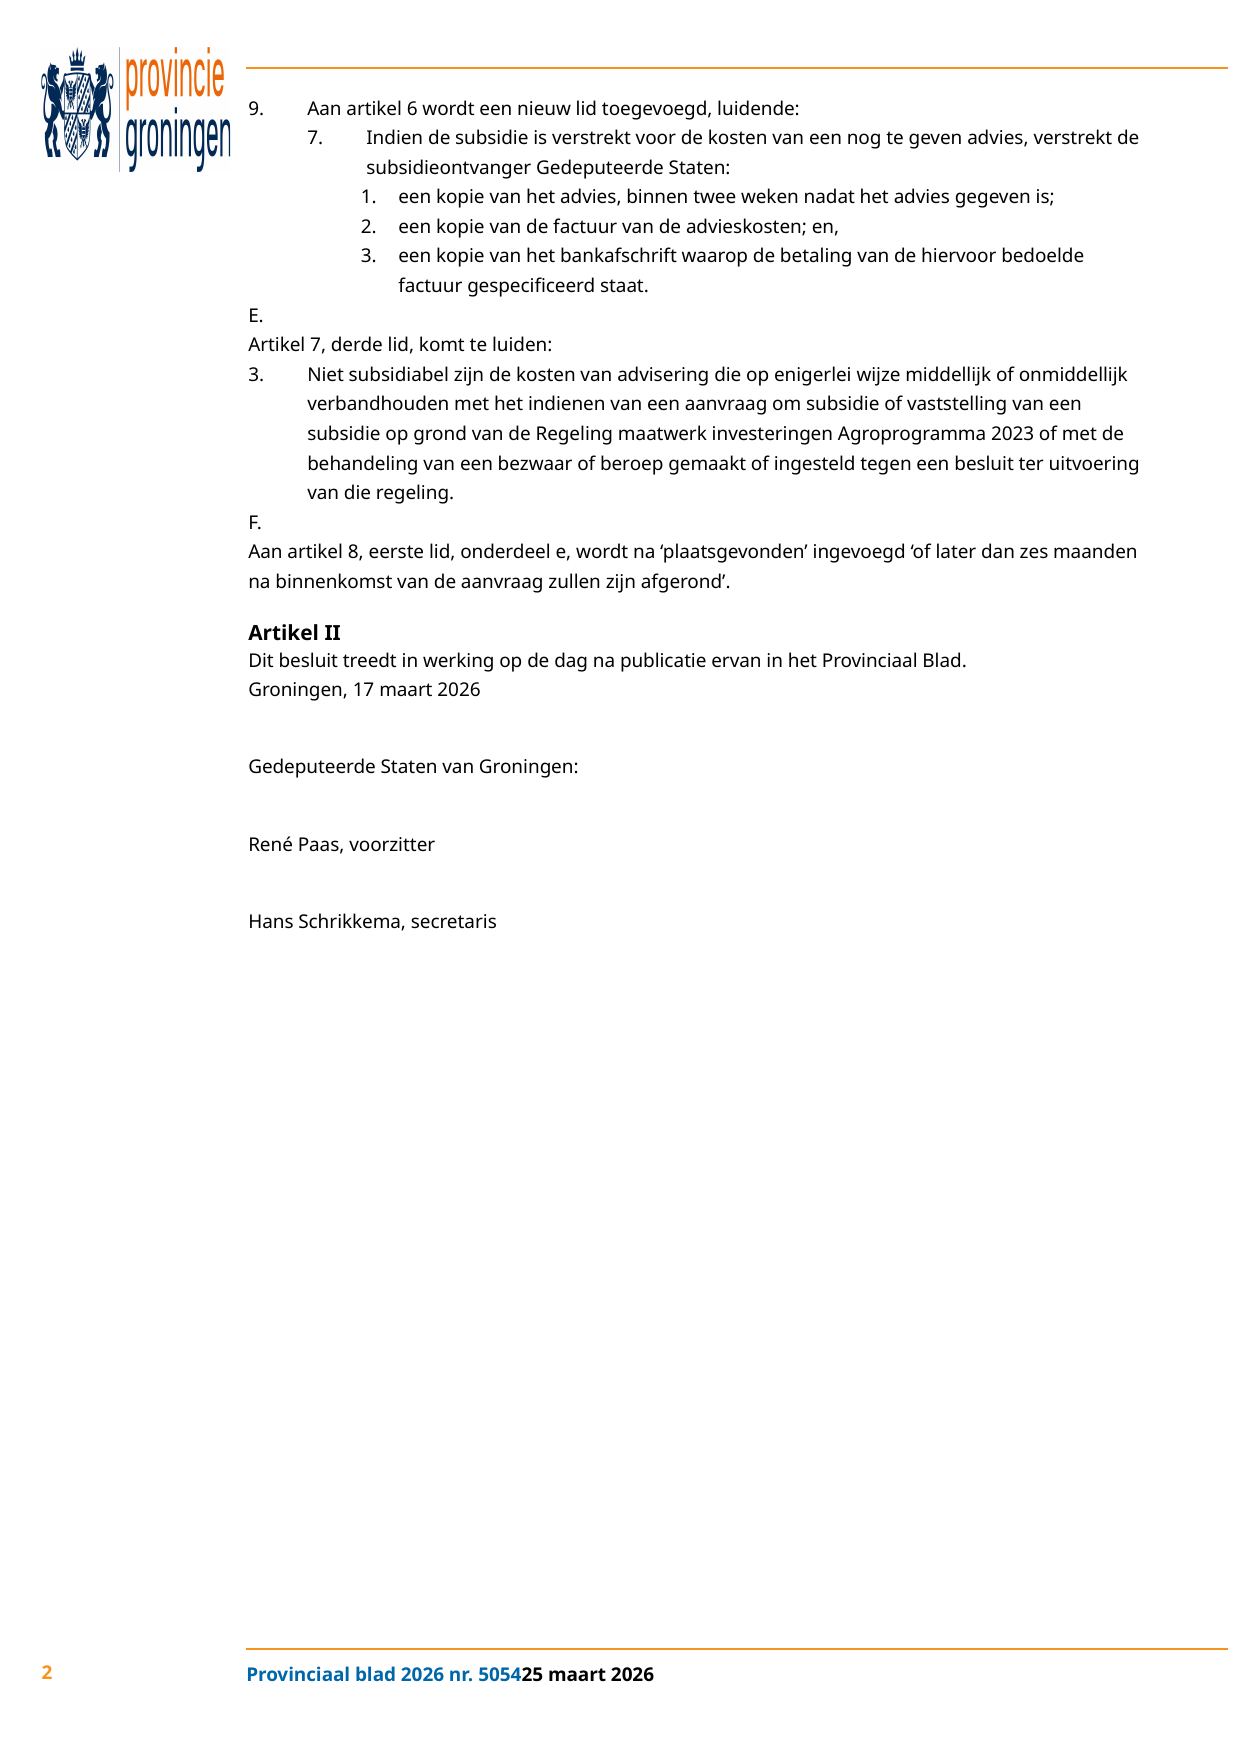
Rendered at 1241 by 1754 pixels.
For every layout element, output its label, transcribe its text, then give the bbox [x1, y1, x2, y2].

text F. [248, 509, 1152, 535]
list een kopie van de factuur van de advieskosten; en, [361, 213, 1152, 239]
text Artikel II [248, 618, 1152, 647]
list een kopie van het bankafschrift waarop de betaling van de hiervoor bedoelde factuur gespecificeerd staat. [361, 243, 1152, 298]
text Aan artikel 8, eerste lid, onderdeel e, wordt na ‘plaatsgevonden’ ingevoegd ‘of later dan zes maanden na binnenkomst van de aanvraag zullen zijn afgerond’. [248, 538, 1152, 594]
picture [41, 47, 231, 172]
list Aan artikel 6 wordt een nieuw lid toegevoegd, luidende: [248, 95, 1152, 121]
text Gedeputeerde Staten van Groningen: [248, 754, 1152, 779]
text E. [248, 302, 1152, 328]
text Hans Schrikkema, secretaris [248, 908, 1152, 934]
text Groningen, 17 maart 2026 [248, 677, 1152, 702]
list Indien de subsidie is verstrekt voor de kosten van een nog te geven advies, verstrekt de subsidieontvanger Gedeputeerde Staten: [307, 124, 1152, 180]
text Dit besluit treedt in werking op de dag na publicatie ervan in het Provinciaal Blad. [248, 647, 1152, 673]
text René Paas, voorzitter [248, 831, 1152, 857]
list Niet subsidiabel zijn de kosten van advisering die op enigerlei wijze middellijk of onmiddellijk verbandhouden met het indienen van een aanvraag om subsidie of vaststelling van een subsidie op grond van de Regeling maatwerk investeringen Agroprogramma 2023 of met de behandeling van een bezwaar of beroep gemaakt of ingesteld tegen een besluit ter uitvoering van die regeling. [248, 361, 1152, 505]
text Artikel 7, derde lid, komt te luiden: [248, 331, 1152, 357]
list een kopie van het advies, binnen twee weken nadat het advies gegeven is; [361, 183, 1152, 209]
